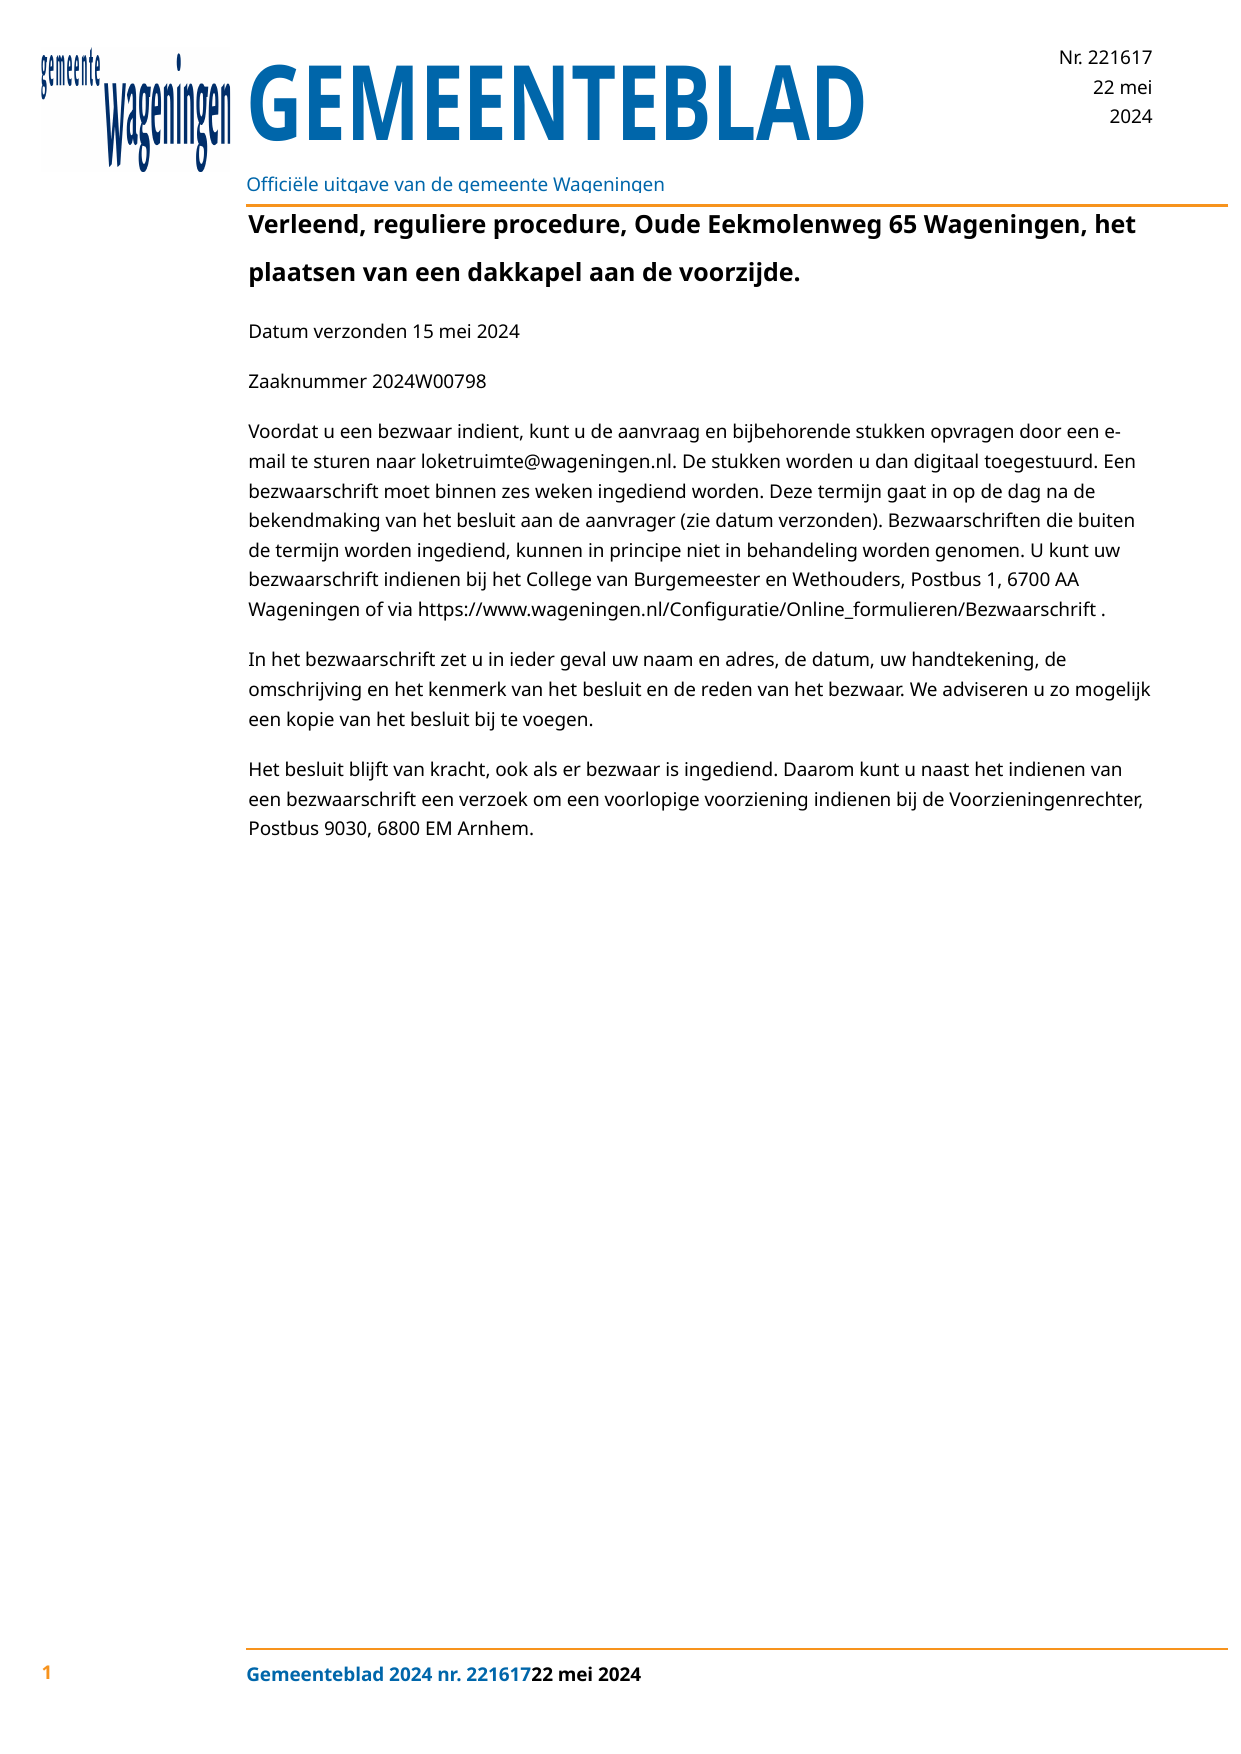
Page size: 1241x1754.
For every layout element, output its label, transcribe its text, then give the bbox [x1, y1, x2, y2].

text Datum verzonden 15 mei 2024 [248, 318, 1152, 344]
text Voordat u een bezwaar indient, kunt u de aanvraag en bijbehorende stukken opvragen door een e-mail te sturen naar loketruimte@wageningen.nl. De stukken worden u dan digitaal toegestuurd. Een bezwaarschrift moet binnen zes weken ingediend worden. Deze termijn gaat in op de dag na de bekendmaking van het besluit aan de aanvrager (zie datum verzonden). Bezwaarschriften die buiten de termijn worden ingediend, kunnen in principe niet in behandeling worden genomen. U kunt uw bezwaarschrift indienen bij het College van Burgemeester en Wethouders, Postbus 1, 6700 AA Wageningen of via https://www.wageningen.nl/Configuratie/Online_formulieren/Bezwaarschrift . [248, 419, 1152, 622]
text Verleend, reguliere procedure, Oude Eekmolenweg 65 Wageningen, het plaatsen van een dakkapel aan de voorzijde. [248, 207, 1152, 288]
picture [41, 47, 231, 172]
text Zaaknummer 2024W00798 [248, 368, 1152, 394]
text In het bezwaarschrift zet u in ieder geval uw naam en adres, de datum, uw handtekening, de omschrijving en het kenmerk van het besluit en de reden van het bezwaar. We adviseren u zo mogelijk een kopie van het besluit bij te voegen. [248, 647, 1152, 732]
text Het besluit blijft van kracht, ook als er bezwaar is ingediend. Daarom kunt u naast het indienen van een bezwaarschrift een verzoek om een voorlopige voorziening indienen bij de Voorzieningenrechter, Postbus 9030, 6800 EM Arnhem. [248, 756, 1152, 841]
